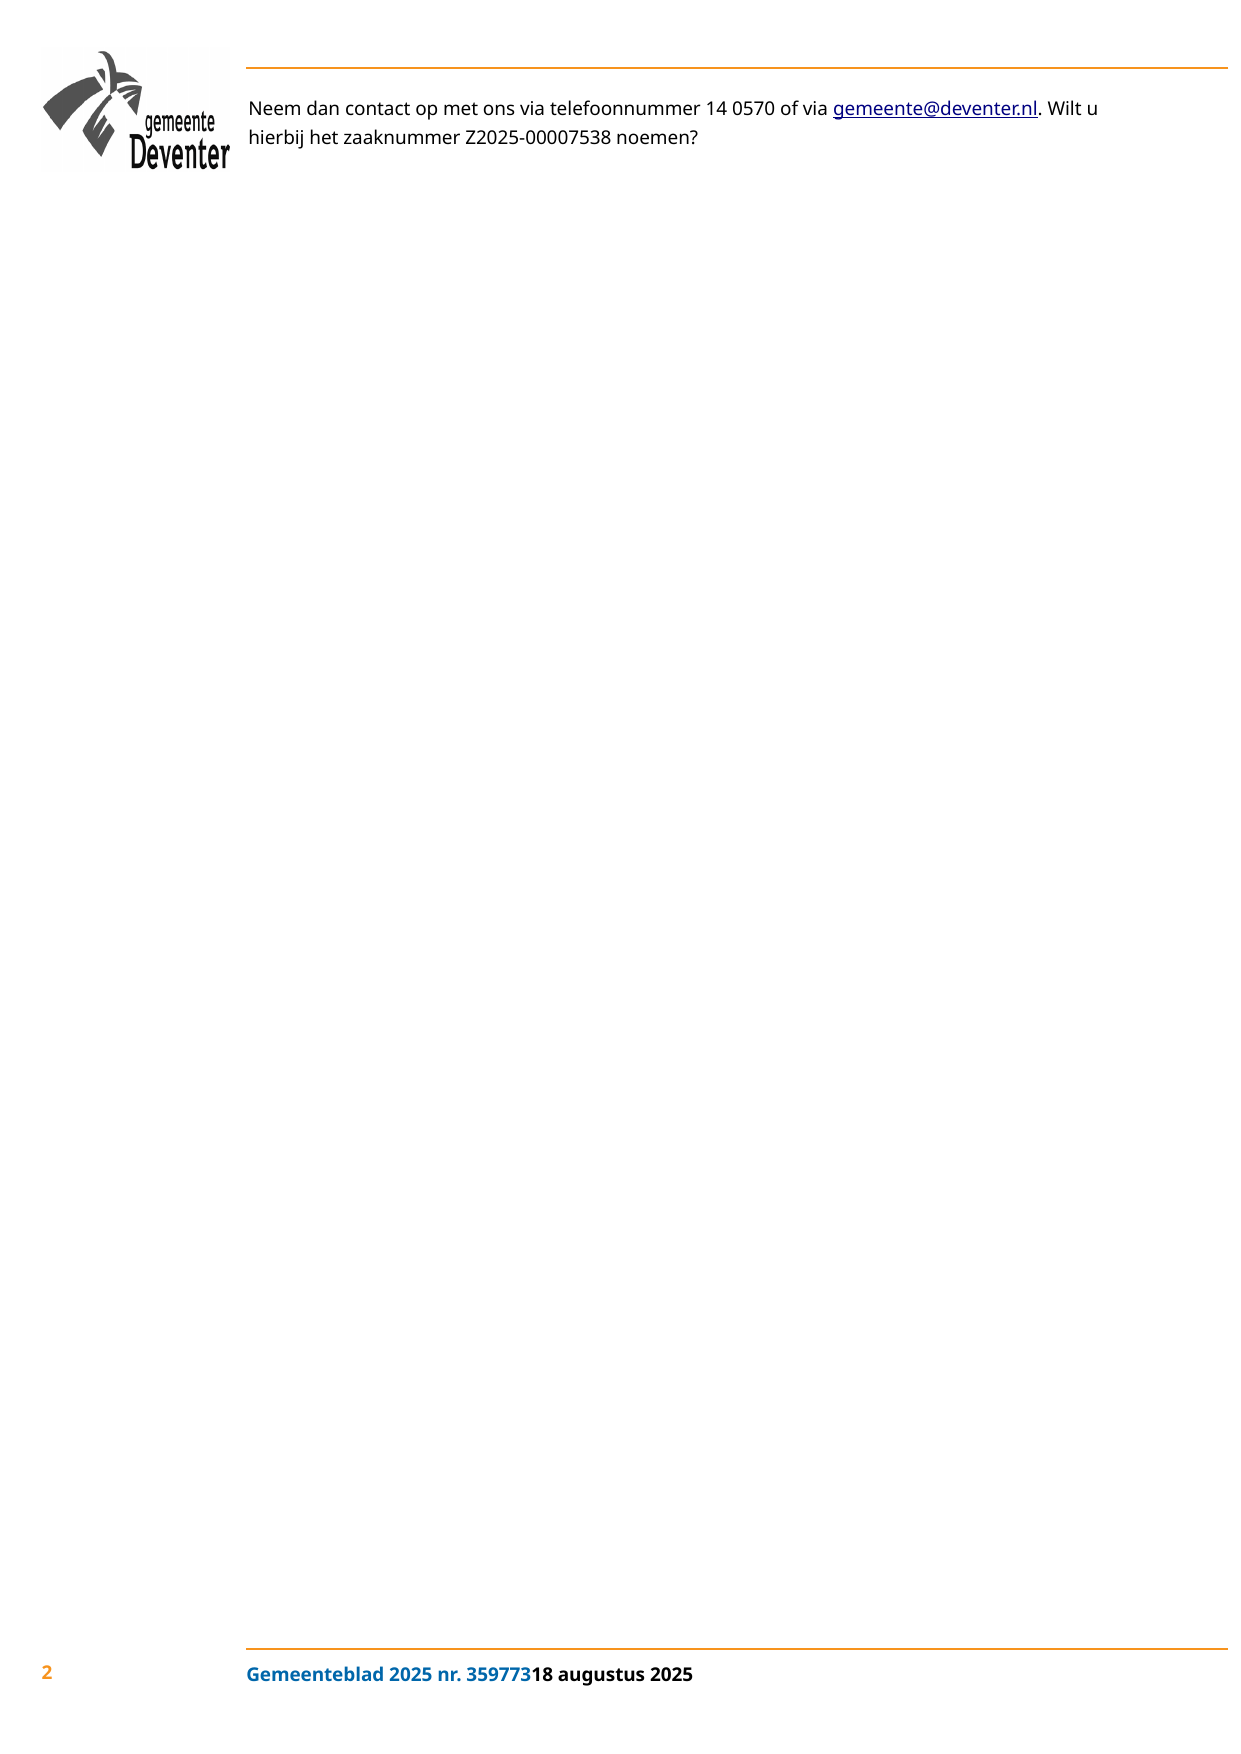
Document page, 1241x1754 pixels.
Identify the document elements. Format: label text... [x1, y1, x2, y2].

text Neem dan contact op met ons via telefoonnummer 14 0570 of via gemeente@deventer.nl. Wilt u hierbij het zaaknummer Z2025-00007538 noemen? [248, 95, 1152, 150]
picture [41, 47, 231, 172]
